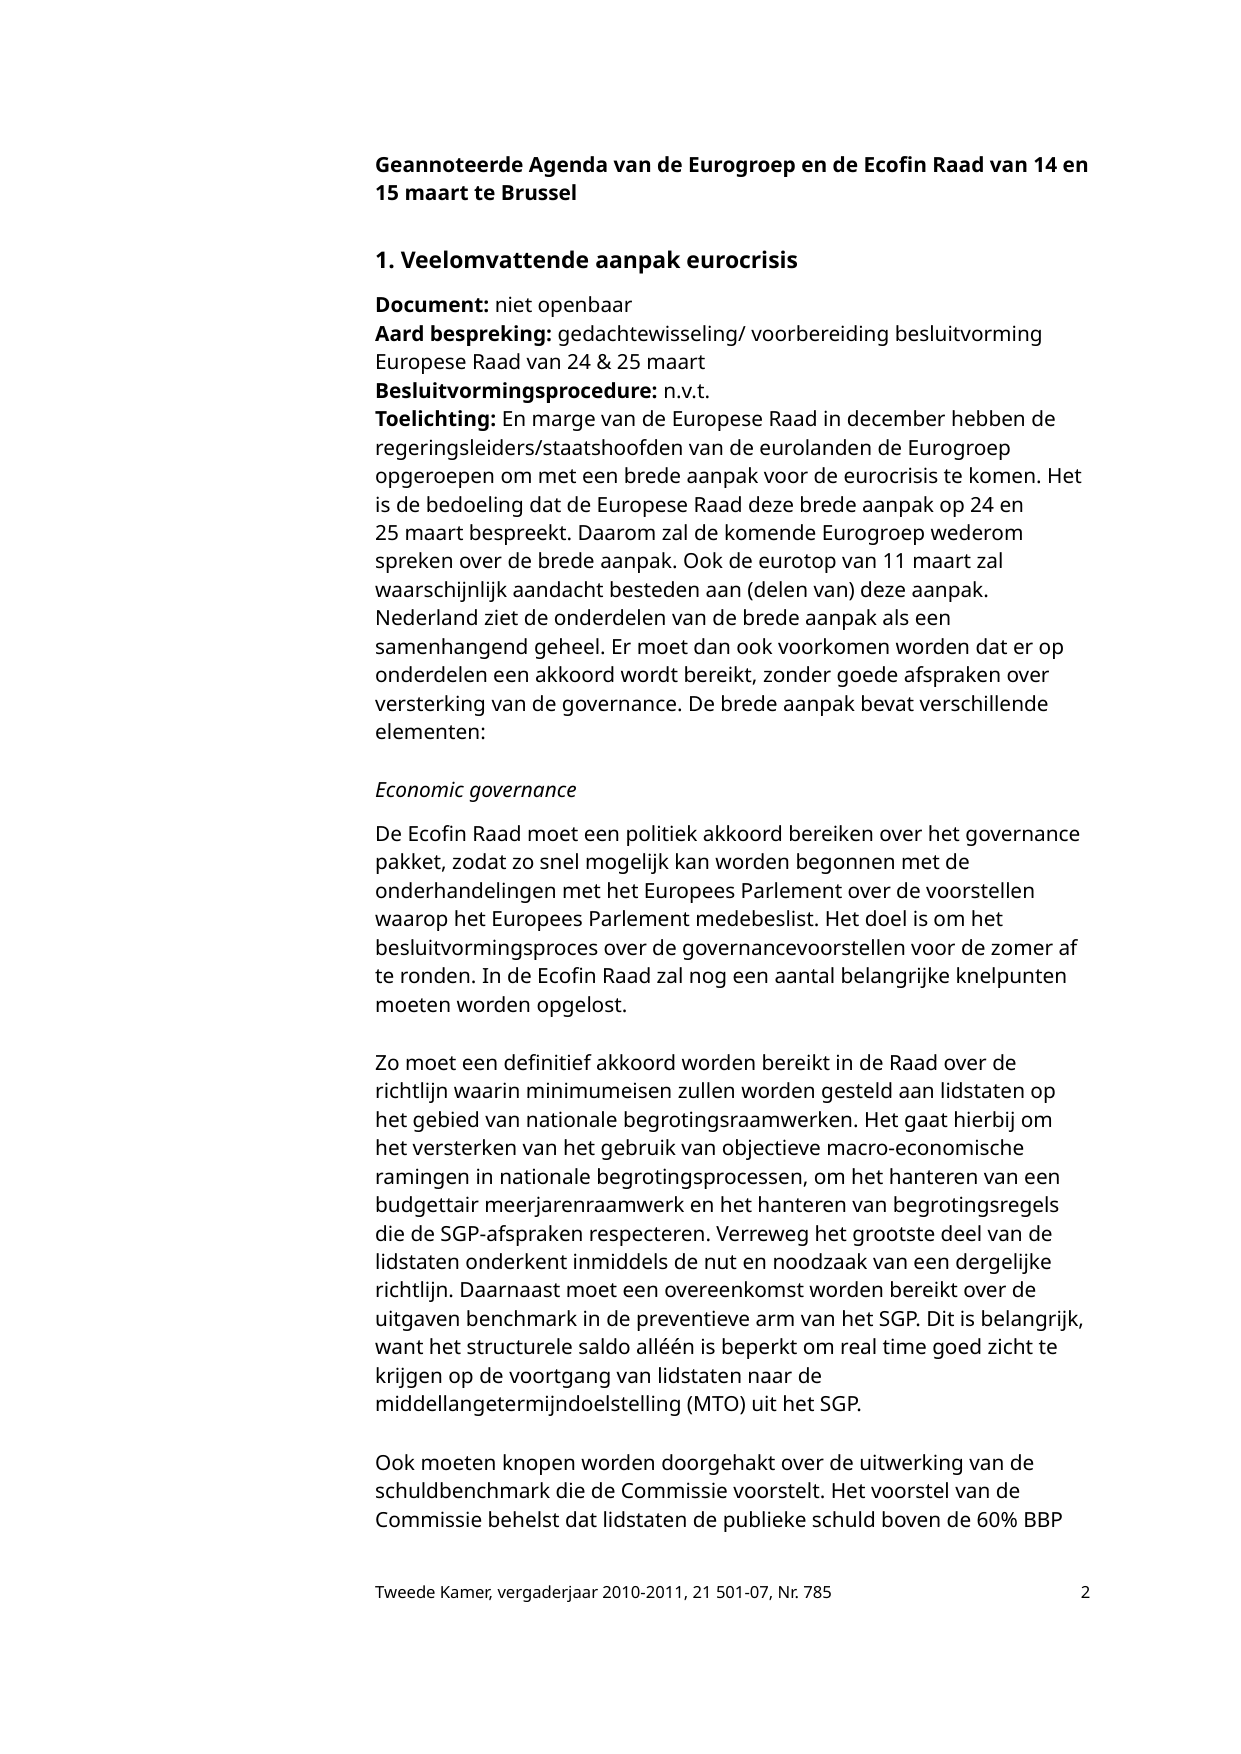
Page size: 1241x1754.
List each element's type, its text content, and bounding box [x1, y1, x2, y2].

text Toelichting: En marge van de Europese Raad in december hebben de regeringsleiders/staatshoofden van de eurolanden de Eurogroep opgeroepen om met een brede aanpak voor de eurocrisis te komen. Het is de bedoeling dat de Europese Raad deze brede aanpak op 24 en 25 maart bespreekt. Daarom zal de komende Eurogroep wederom spreken over de brede aanpak. Ook de eurotop van 11 maart zal waarschijnlijk aandacht besteden aan (delen van) deze aanpak. Nederland ziet de onderdelen van de brede aanpak als een samenhangend geheel. Er moet dan ook voorkomen worden dat er op onderdelen een akkoord wordt bereikt, zonder goede afspraken over versterking van de governance. De brede aanpak bevat verschillende elementen: [375, 404, 1090, 746]
text Ook moeten knopen worden doorgehakt over de uitwerking van de schuldbenchmark die de Commissie voorstelt. Het voorstel van de Commissie behelst dat lidstaten de publieke schuld boven de 60% BBP [375, 1448, 1090, 1533]
text De Ecofin Raad moet een politiek akkoord bereiken over het governance pakket, zodat zo snel mogelijk kan worden begonnen met de onderhandelingen met het Europees Parlement over de voorstellen waarop het Europees Parlement medebeslist. Het doel is om het besluitvormingsproces over de governancevoorstellen voor de zomer af te ronden. In de Ecofin Raad zal nog een aantal belangrijke knelpunten moeten worden opgelost. [375, 819, 1090, 1018]
text Besluitvormingsprocedure: n.v.t. [375, 376, 1090, 404]
text Zo moet een definitief akkoord worden bereikt in de Raad over de richtlijn waarin minimumeisen zullen worden gesteld aan lidstaten op het gebied van nationale begrotingsraamwerken. Het gaat hierbij om het versterken van het gebruik van objectieve macro-economische ramingen in nationale begrotingsprocessen, om het hanteren van een budgettair meerjarenraamwerk en het hanteren van begrotingsregels die de SGP-afspraken respecteren. Verreweg het grootste deel van de lidstaten onderkent inmiddels de nut en noodzaak van een dergelijke richtlijn. Daarnaast moet een overeenkomst worden bereikt over de uitgaven benchmark in de preventieve arm van het SGP. Dit is belangrijk, want het structurele saldo alléén is beperkt om real time goed zicht te krijgen op de voortgang van lidstaten naar de middellangetermijndoelstelling (MTO) uit het SGP. [375, 1048, 1090, 1418]
text Document: niet openbaar [375, 291, 1090, 319]
text Geannoteerde Agenda van de Eurogroep en de Ecofin Raad van 14 en 15 maart te Brussel [375, 150, 1090, 207]
subtitle 1. Veelomvattende aanpak eurocrisis [375, 244, 1090, 276]
text Economic governance [375, 776, 1090, 804]
text Aard bespreking: gedachtewisseling/ voorbereiding besluitvorming Europese Raad van 24 & 25 maart [375, 319, 1090, 376]
